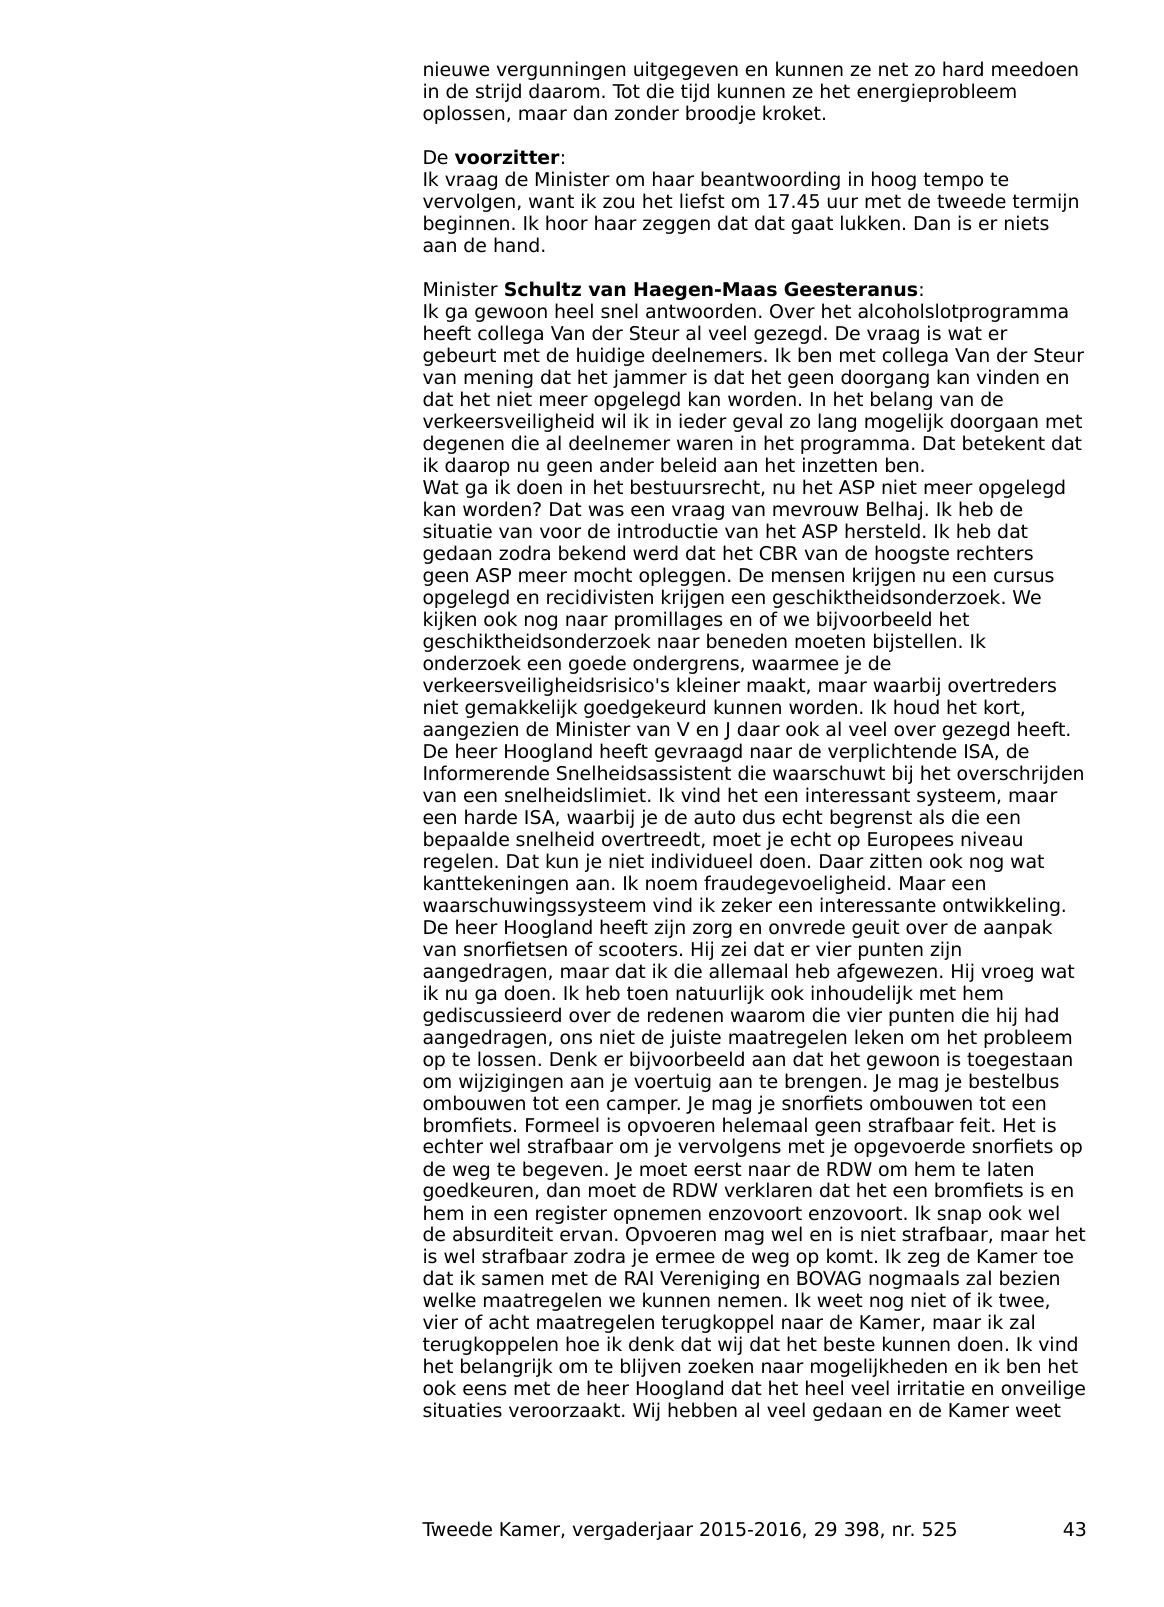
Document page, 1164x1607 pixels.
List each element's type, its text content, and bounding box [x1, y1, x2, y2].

text Ik vraag de Minister om haar beantwoording in hoog tempo te vervolgen, want ik zou het liefst om 17.45 uur met de tweede termijn beginnen. Ik hoor haar zeggen dat dat gaat lukken. Dan is er niets aan de hand. [422, 169, 1087, 257]
text Minister Schultz van Haegen-Maas Geesteranus: [422, 279, 1087, 301]
text nieuwe vergunningen uitgegeven en kunnen ze net zo hard meedoen in de strijd daarom. Tot die tijd kunnen ze het energieprobleem oplossen, maar dan zonder broodje kroket. [422, 59, 1087, 125]
text Wat ga ik doen in het bestuursrecht, nu het ASP niet meer opgelegd kan worden? Dat was een vraag van mevrouw Belhaj. Ik heb de situatie van voor de introductie van het ASP hersteld. Ik heb dat gedaan zodra bekend werd dat het CBR van de hoogste rechters geen ASP meer mocht opleggen. De mensen krijgen nu een cursus opgelegd en recidivisten krijgen een geschiktheidsonderzoek. We kijken ook nog naar promillages en of we bijvoorbeeld het geschiktheidsonderzoek naar beneden moeten bijstellen. Ik onderzoek een goede ondergrens, waarmee je de verkeersveiligheidsrisico's kleiner maakt, maar waarbij overtreders niet gemakkelijk goedgekeurd kunnen worden. Ik houd het kort, aangezien de Minister van V en J daar ook al veel over gezegd heeft. [422, 477, 1087, 741]
text De heer Hoogland heeft zijn zorg en onvrede geuit over de aanpak van snorfietsen of scooters. Hij zei dat er vier punten zijn aangedragen, maar dat ik die allemaal heb afgewezen. Hij vroeg wat ik nu ga doen. Ik heb toen natuurlijk ook inhoudelijk met hem gediscussieerd over de redenen waarom die vier punten die hij had aangedragen, ons niet de juiste maatregelen leken om het probleem op te lossen. Denk er bijvoorbeeld aan dat het gewoon is toegestaan om wijzigingen aan je voertuig aan te brengen. Je mag je bestelbus ombouwen tot een camper. Je mag je snorfiets ombouwen tot een bromfiets. Formeel is opvoeren helemaal geen strafbaar feit. Het is echter wel strafbaar om je vervolgens met je opgevoerde snorfiets op de weg te begeven. Je moet eerst naar de RDW om hem te laten goedkeuren, dan moet de RDW verklaren dat het een bromfiets is en hem in een register opnemen enzovoort enzovoort. Ik snap ook wel de absurditeit ervan. Opvoeren mag wel en is niet strafbaar, maar het is wel strafbaar zodra je ermee de weg op komt. Ik zeg de Kamer toe dat ik samen met de RAI Vereniging en BOVAG nogmaals zal bezien welke maatregelen we kunnen nemen. Ik weet nog niet of ik twee, vier of acht maatregelen terugkoppel naar de Kamer, maar ik zal terugkoppelen hoe ik denk dat wij dat het beste kunnen doen. Ik vind het belangrijk om te blijven zoeken naar mogelijkheden en ik ben het ook eens met de heer Hoogland dat het heel veel irritatie en onveilige situaties veroorzaakt. Wij hebben al veel gedaan en de Kamer weet [422, 917, 1087, 1422]
text De heer Hoogland heeft gevraagd naar de verplichtende ISA, de Informerende Snelheidsassistent die waarschuwt bij het overschrijden van een snelheidslimiet. Ik vind het een interessant systeem, maar een harde ISA, waarbij je de auto dus echt begrenst als die een bepaalde snelheid overtreedt, moet je echt op Europees niveau regelen. Dat kun je niet individueel doen. Daar zitten ook nog wat kanttekeningen aan. Ik noem fraudegevoeligheid. Maar een waarschuwingssysteem vind ik zeker een interessante ontwikkeling. [422, 741, 1087, 917]
text Ik ga gewoon heel snel antwoorden. Over het alcoholslotprogramma heeft collega Van der Steur al veel gezegd. De vraag is wat er gebeurt met de huidige deelnemers. Ik ben met collega Van der Steur van mening dat het jammer is dat het geen doorgang kan vinden en dat het niet meer opgelegd kan worden. In het belang van de verkeersveiligheid wil ik in ieder geval zo lang mogelijk doorgaan met degenen die al deelnemer waren in het programma. Dat betekent dat ik daarop nu geen ander beleid aan het inzetten ben. [422, 301, 1087, 477]
text De voorzitter: [422, 147, 1087, 169]
